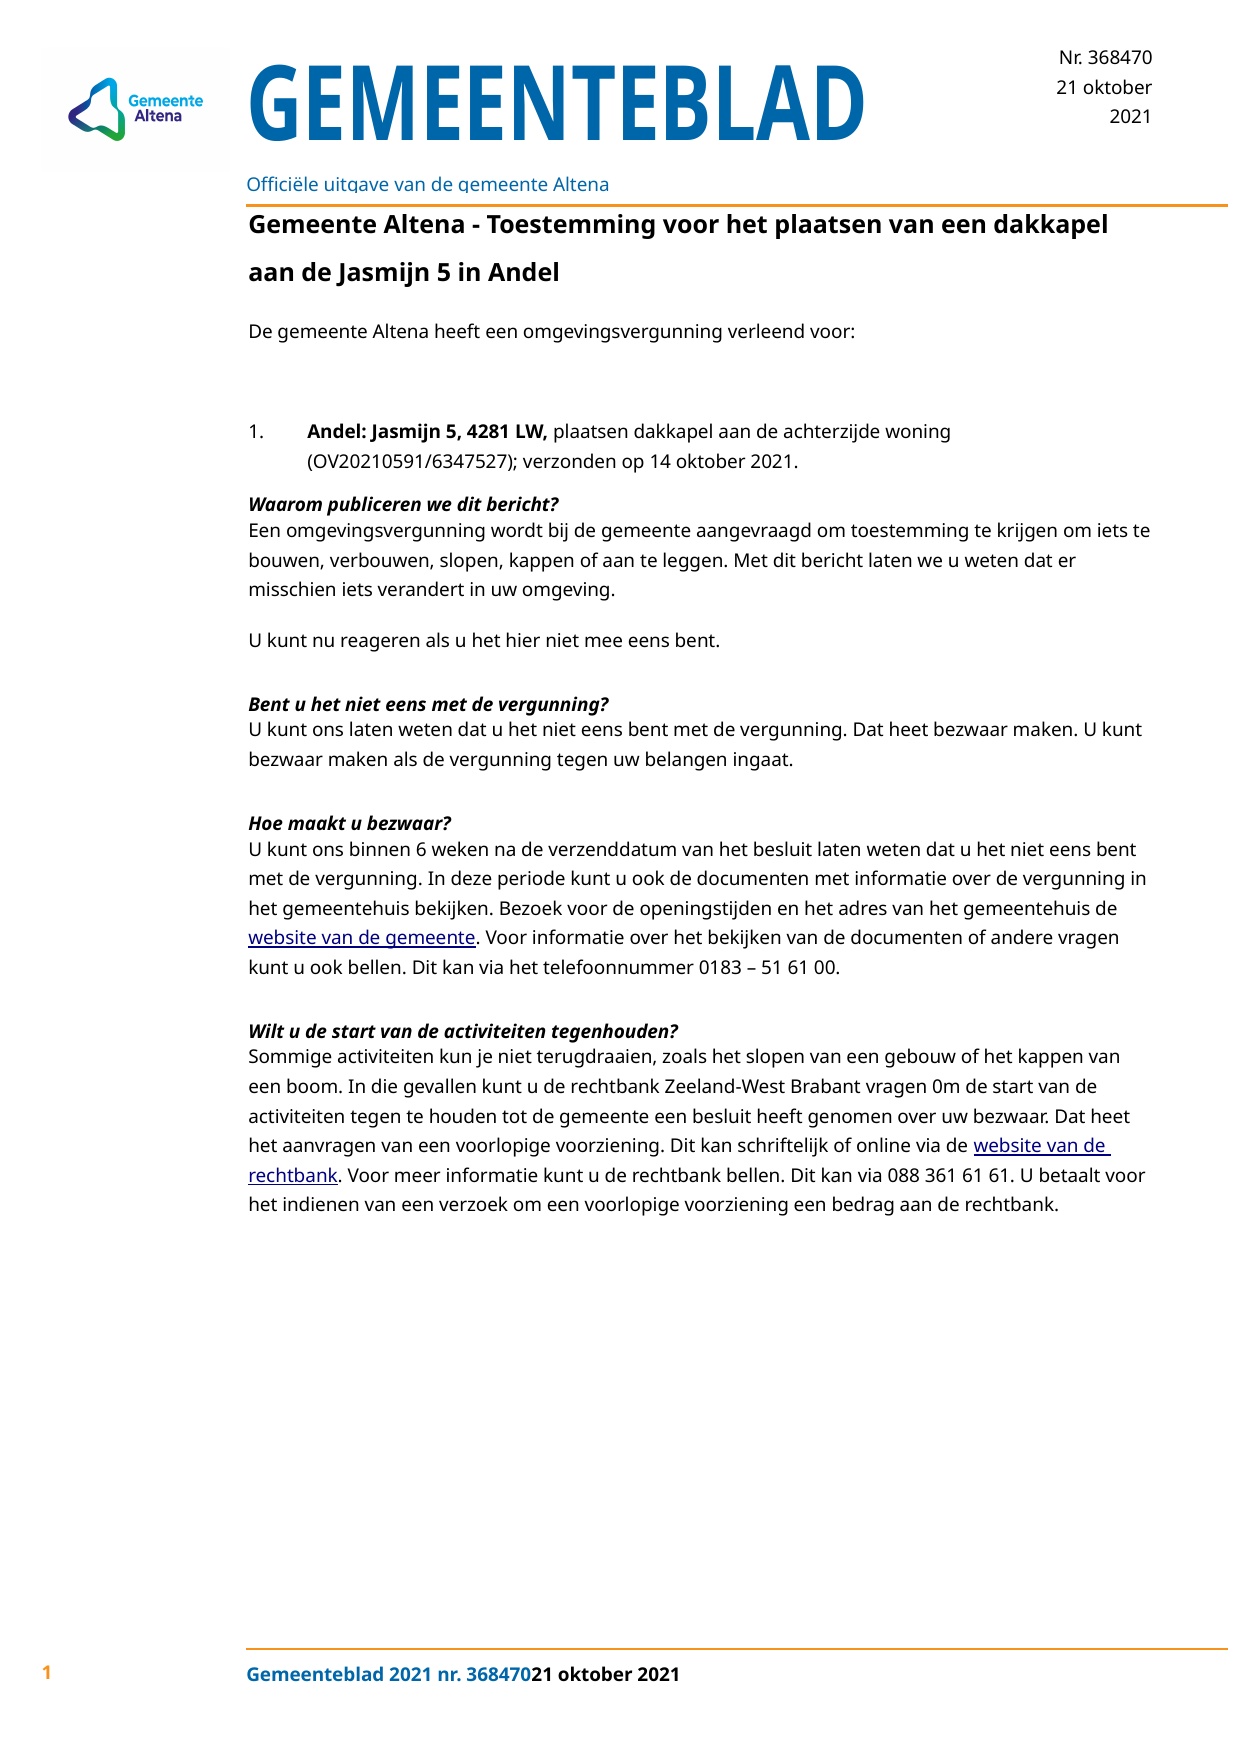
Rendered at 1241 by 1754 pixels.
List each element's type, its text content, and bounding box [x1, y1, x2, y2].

text Sommige activiteiten kun je niet terugdraaien, zoals het slopen van een gebouw of het kappen van een boom. In die gevallen kunt u de rechtbank Zeeland-West Brabant vragen 0m de start van de activiteiten tegen te houden tot de gemeente een besluit heeft genomen over uw bezwaar. Dat heet het aanvragen van een voorlopige voorziening. Dit kan schriftelijk of online via de website van de rechtbank. Voor meer informatie kunt u de rechtbank bellen. Dit kan via 088 361 61 61. U betaalt voor het indienen van een verzoek om een voorlopige voorziening een bedrag aan de rechtbank. [248, 1044, 1152, 1217]
text U kunt ons laten weten dat u het niet eens bent met de vergunning. Dat heet bezwaar maken. U kunt bezwaar maken als de vergunning tegen uw belangen ingaat. [248, 716, 1152, 772]
text De gemeente Altena heeft een omgevingsvergunning verleend voor: [248, 318, 1152, 344]
text Gemeente Altena - Toestemming voor het plaatsen van een dakkapel aan de Jasmijn 5 in Andel [248, 207, 1152, 288]
text U kunt nu reageren als u het hier niet mee eens bent. [248, 627, 1152, 652]
text Waarom publiceren we dit bericht? [248, 491, 1152, 517]
text Wilt u de start van de activiteiten tegenhouden? [248, 1018, 1152, 1044]
text Een omgevingsvergunning wordt bij de gemeente aangevraagd om toestemming te krijgen om iets te bouwen, verbouwen, slopen, kappen of aan te leggen. Met dit bericht laten we u weten dat er misschien iets verandert in uw omgeving. [248, 517, 1152, 602]
text Hoe maakt u bezwaar? [248, 810, 1152, 836]
picture [41, 47, 231, 172]
text U kunt ons binnen 6 weken na de verzenddatum van het besluit laten weten dat u het niet eens bent met de vergunning. In deze periode kunt u ook de documenten met informatie over de vergunning in het gemeentehuis bekijken. Bezoek voor de openingstijden en het adres van het gemeentehuis de website van de gemeente. Voor informatie over het bekijken van de documenten of andere vragen kunt u ook bellen. Dit kan via het telefoonnummer 0183 – 51 61 00. [248, 836, 1152, 980]
list Andel: Jasmijn 5, 4281 LW, plaatsen dakkapel aan de achterzijde woning (OV20210591/6347527); verzonden op 14 oktober 2021. [248, 419, 1152, 474]
text Bent u het niet eens met de vergunning? [248, 691, 1152, 716]
